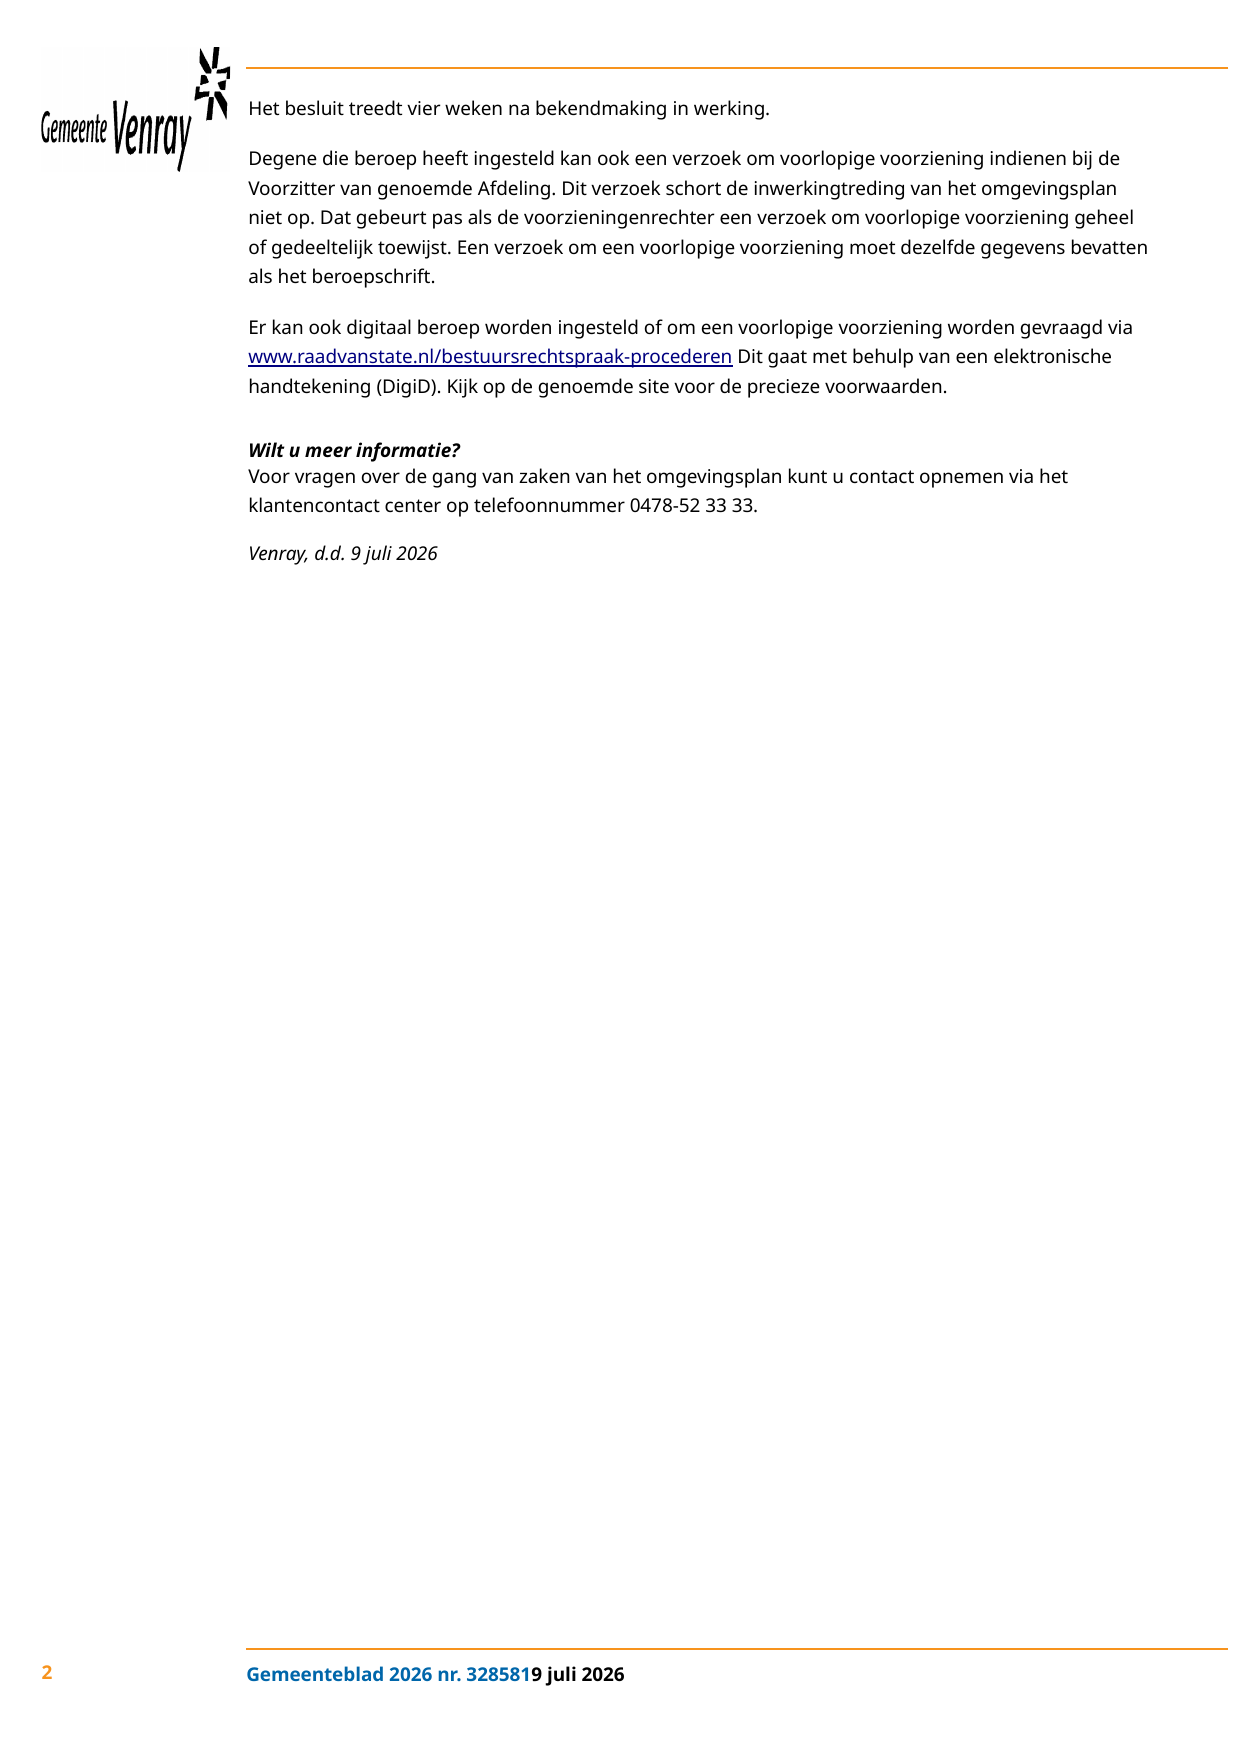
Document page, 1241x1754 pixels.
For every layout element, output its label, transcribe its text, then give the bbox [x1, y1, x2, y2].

text Venray, d.d. 9 juli 2026 [248, 540, 1152, 566]
text Voor vragen over de gang van zaken van het omgevingsplan kunt u contact opnemen via het klantencontact center op telefoonnummer 0478-52 33 33. [248, 463, 1152, 518]
text Er kan ook digitaal beroep worden ingesteld of om een voorlopige voorziening worden gevraagd via www.raadvanstate.nl/bestuursrechtspraak-procederen Dit gaat met behulp van een elektronische handtekening (DigiD). Kijk op de genoemde site voor de precieze voorwaarden. [248, 314, 1152, 399]
picture [41, 47, 231, 172]
text Het besluit treedt vier weken na bekendmaking in werking. [248, 95, 1152, 121]
text Degene die beroep heeft ingesteld kan ook een verzoek om voorlopige voorziening indienen bij de Voorzitter van genoemde Afdeling. Dit verzoek schort de inwerkingtreding van het omgevingsplan niet op. Dat gebeurt pas als de voorzieningenrechter een verzoek om voorlopige voorziening geheel of gedeeltelijk toewijst. Een verzoek om een voorlopige voorziening moet dezelfde gegevens bevatten als het beroepschrift. [248, 145, 1152, 289]
text Wilt u meer informatie? [248, 437, 1152, 463]
